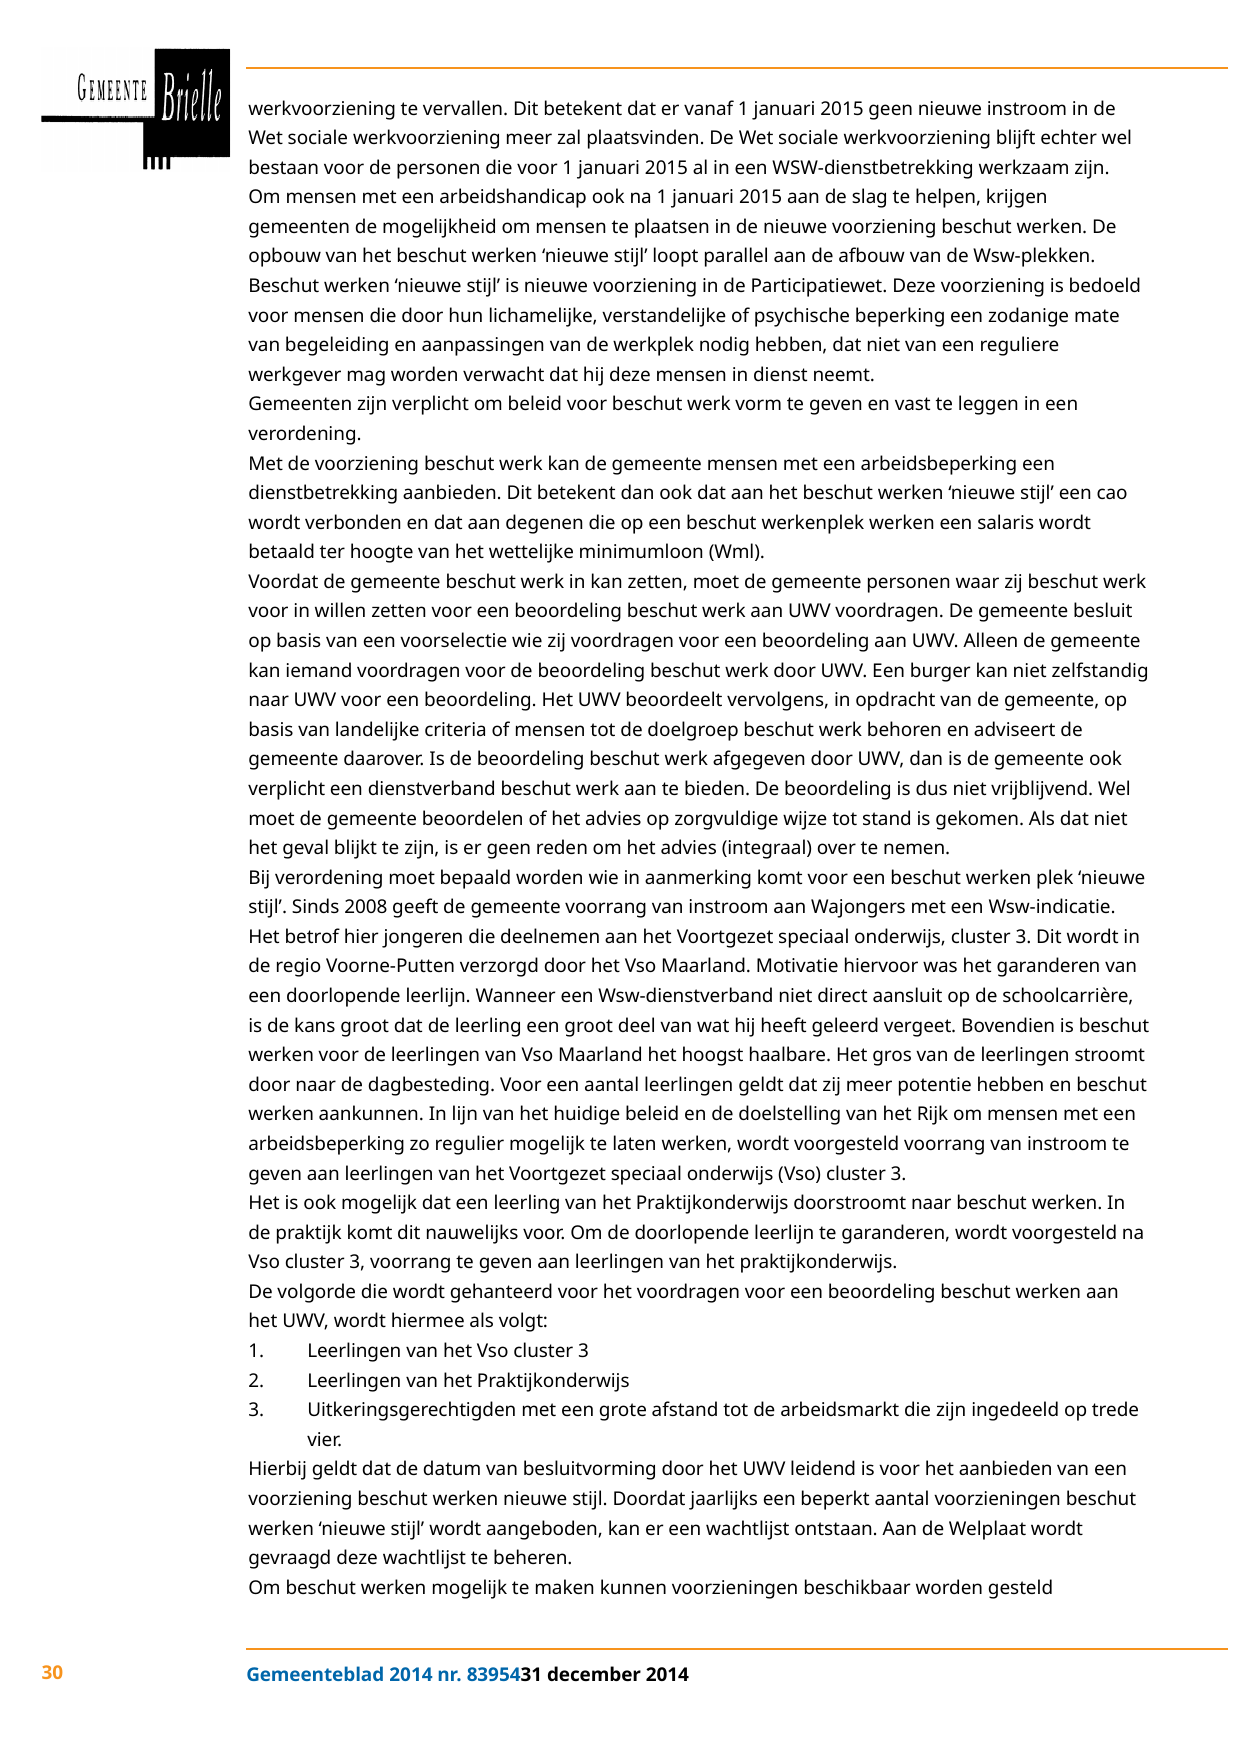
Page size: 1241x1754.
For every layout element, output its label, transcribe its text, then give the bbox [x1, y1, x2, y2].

text Met de voorziening beschut werk kan de gemeente mensen met een arbeidsbeperking een dienstbetrekking aanbieden. Dit betekent dan ook dat aan het beschut werken ‘nieuwe stijl’ een cao wordt verbonden en dat aan degenen die op een beschut werkenplek werken een salaris wordt betaald ter hoogte van het wettelijke minimumloon (Wml). [248, 450, 1152, 564]
text De volgorde die wordt gehanteerd voor het voordragen voor een beoordeling beschut werken aan het UWV, wordt hiermee als volgt: [248, 1278, 1152, 1333]
text Het is ook mogelijk dat een leerling van het Praktijkonderwijs doorstroomt naar beschut werken. In de praktijk komt dit nauwelijks voor. Om de doorlopende leerlijn te garanderen, wordt voorgesteld na Vso cluster 3, voorrang te geven aan leerlingen van het praktijkonderwijs. [248, 1189, 1152, 1274]
list Leerlingen van het Vso cluster 3 [248, 1337, 1152, 1363]
text Om mensen met een arbeidshandicap ook na 1 januari 2015 aan de slag te helpen, krijgen gemeenten de mogelijkheid om mensen te plaatsen in de nieuwe voorziening beschut werken. De opbouw van het beschut werken ‘nieuwe stijl’ loopt parallel aan de afbouw van de Wsw-plekken. [248, 183, 1152, 268]
text Hierbij geldt dat de datum van besluitvorming door het UWV leidend is voor het aanbieden van een voorziening beschut werken nieuwe stijl. Doordat jaarlijks een beperkt aantal voorzieningen beschut werken ‘nieuwe stijl’ wordt aangeboden, kan er een wachtlijst ontstaan. Aan de Welplaat wordt gevraagd deze wachtlijst te beheren. [248, 1456, 1152, 1570]
text Gemeenten zijn verplicht om beleid voor beschut werk vorm te geven en vast te leggen in een verordening. [248, 391, 1152, 446]
list Uitkeringsgerechtigden met een grote afstand tot de arbeidsmarkt die zijn ingedeeld op trede vier. [248, 1396, 1152, 1452]
text Om beschut werken mogelijk te maken kunnen voorzieningen beschikbaar worden gesteld [248, 1574, 1152, 1600]
picture [41, 47, 231, 172]
text werkvoorziening te vervallen. Dit betekent dat er vanaf 1 januari 2015 geen nieuwe instroom in de Wet sociale werkvoorziening meer zal plaatsvinden. De Wet sociale werkvoorziening blijft echter wel bestaan voor de personen die voor 1 januari 2015 al in een WSW-dienstbetrekking werkzaam zijn. [248, 95, 1152, 180]
list Leerlingen van het Praktijkonderwijs [248, 1367, 1152, 1393]
text Beschut werken ‘nieuwe stijl’ is nieuwe voorziening in de Participatiewet. Deze voorziening is bedoeld voor mensen die door hun lichamelijke, verstandelijke of psychische beperking een zodanige mate van begeleiding en aanpassingen van de werkplek nodig hebben, dat niet van een reguliere werkgever mag worden verwacht dat hij deze mensen in dienst neemt. [248, 272, 1152, 387]
text Bij verordening moet bepaald worden wie in aanmerking komt voor een beschut werken plek ‘nieuwe stijl’. Sinds 2008 geeft de gemeente voorrang van instroom aan Wajongers met een Wsw-indicatie. Het betrof hier jongeren die deelnemen aan het Voortgezet speciaal onderwijs, cluster 3. Dit wordt in de regio Voorne-Putten verzorgd door het Vso Maarland. Motivatie hiervoor was het garanderen van een doorlopende leerlijn. Wanneer een Wsw-dienstverband niet direct aansluit op de schoolcarrière, is de kans groot dat de leerling een groot deel van wat hij heeft geleerd vergeet. Bovendien is beschut werken voor de leerlingen van Vso Maarland het hoogst haalbare. Het gros van de leerlingen stroomt door naar de dagbesteding. Voor een aantal leerlingen geldt dat zij meer potentie hebben en beschut werken aankunnen. In lijn van het huidige beleid en de doelstelling van het Rijk om mensen met een arbeidsbeperking zo regulier mogelijk te laten werken, wordt voorgesteld voorrang van instroom te geven aan leerlingen van het Voortgezet speciaal onderwijs (Vso) cluster 3. [248, 864, 1152, 1186]
text Voordat de gemeente beschut werk in kan zetten, moet de gemeente personen waar zij beschut werk voor in willen zetten voor een beoordeling beschut werk aan UWV voordragen. De gemeente besluit op basis van een voorselectie wie zij voordragen voor een beoordeling aan UWV. Alleen de gemeente kan iemand voordragen voor de beoordeling beschut werk door UWV. Een burger kan niet zelfstandig naar UWV voor een beoordeling. Het UWV beoordeelt vervolgens, in opdracht van de gemeente, op basis van landelijke criteria of mensen tot de doelgroep beschut werk behoren en adviseert de gemeente daarover. Is de beoordeling beschut werk afgegeven door UWV, dan is de gemeente ook verplicht een dienstverband beschut werk aan te bieden. De beoordeling is dus niet vrijblijvend. Wel moet de gemeente beoordelen of het advies op zorgvuldige wijze tot stand is gekomen. Als dat niet het geval blijkt te zijn, is er geen reden om het advies (integraal) over te nemen. [248, 568, 1152, 860]
